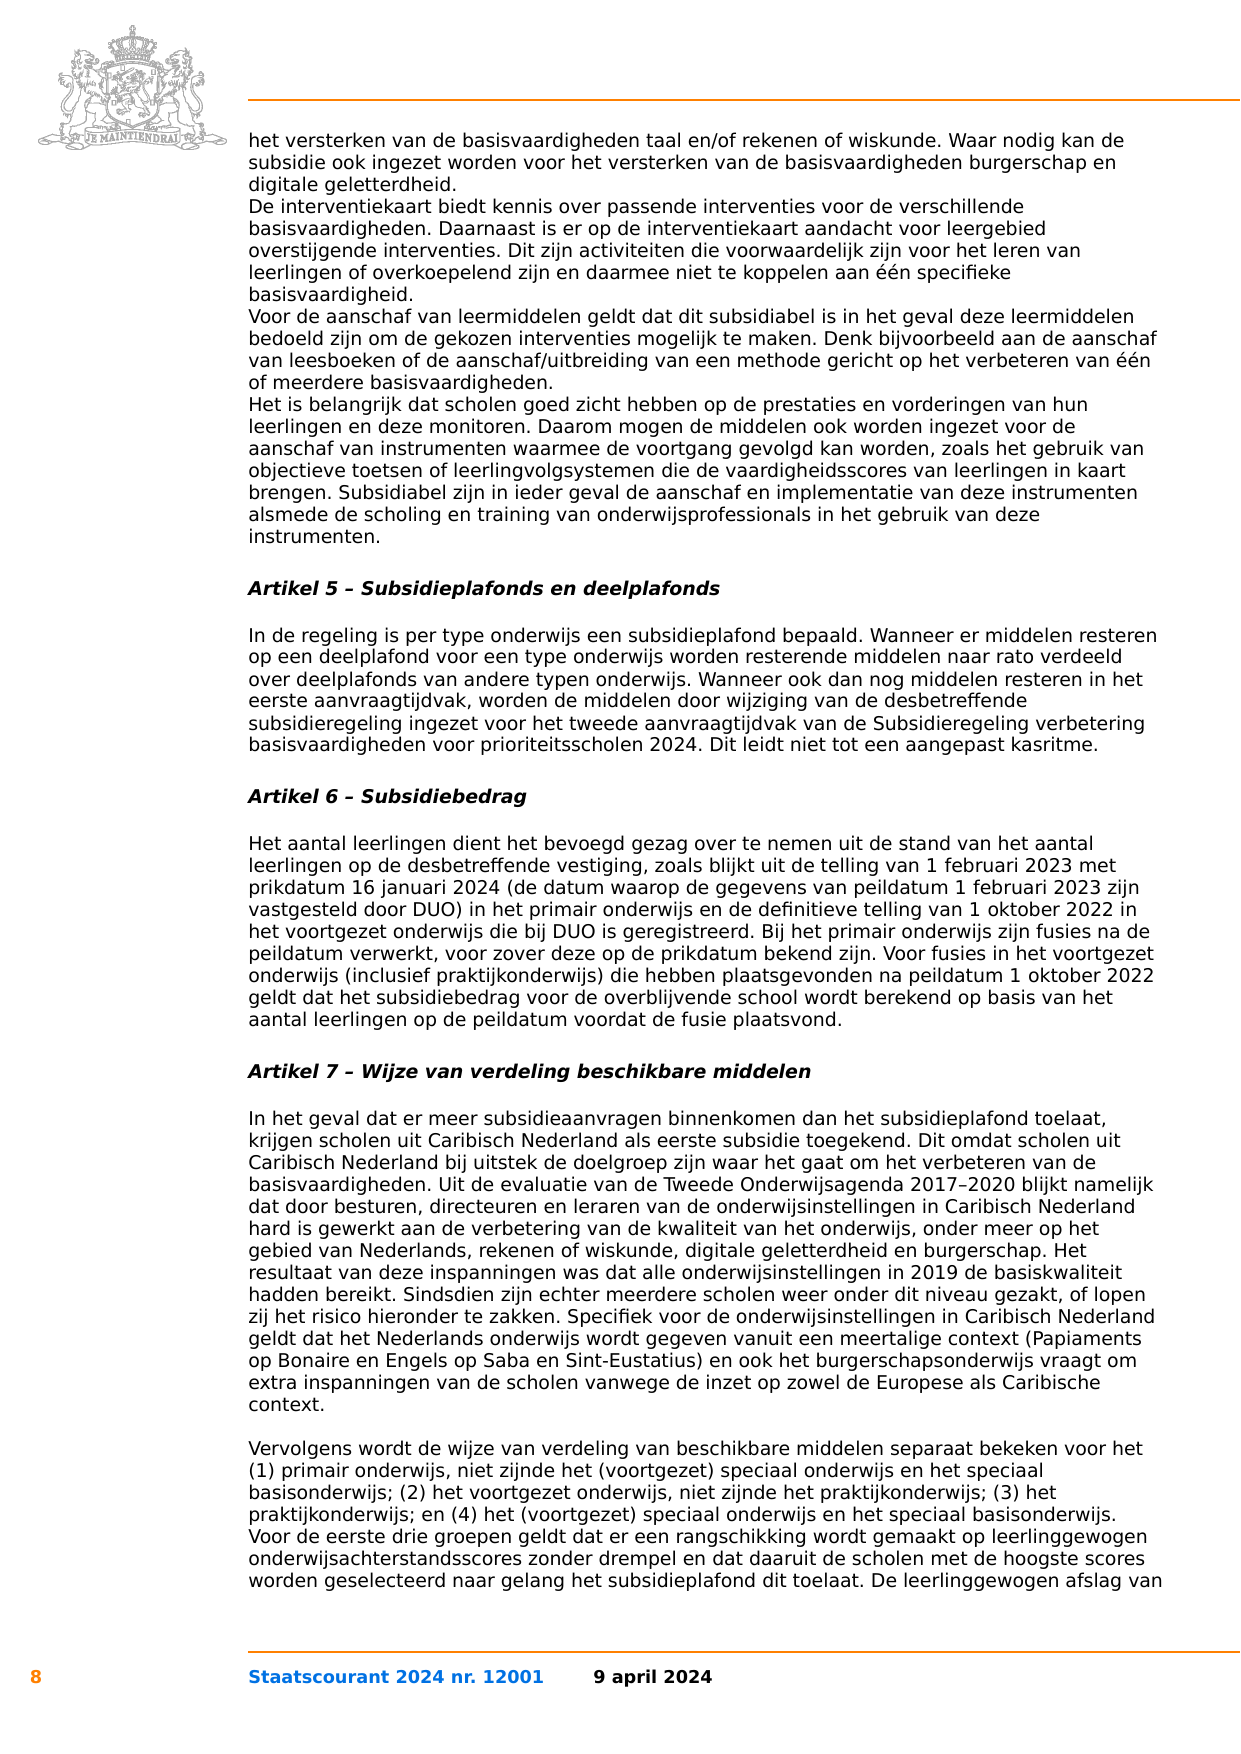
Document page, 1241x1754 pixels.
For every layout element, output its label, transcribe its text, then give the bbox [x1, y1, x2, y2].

text Het is belangrijk dat scholen goed zicht hebben op de prestaties en vorderingen van hun leerlingen en deze monitoren. Daarom mogen de middelen ook worden ingezet voor de aanschaf van instrumenten waarmee de voortgang gevolgd kan worden, zoals het gebruik van objectieve toetsen of leerlingvolgsystemen die de vaardigheidsscores van leerlingen in kaart brengen. Subsidiabel zijn in ieder geval de aanschaf en implementatie van deze instrumenten alsmede de scholing en training van onderwijsprofessionals in het gebruik van deze instrumenten. [248, 394, 1163, 547]
text Vervolgens wordt de wijze van verdeling van beschikbare middelen separaat bekeken voor het (1) primair onderwijs, niet zijnde het (voortgezet) speciaal onderwijs en het speciaal basisonderwijs; (2) het voortgezet onderwijs, niet zijnde het praktijkonderwijs; (3) het praktijkonderwijs; en (4) het (voortgezet) speciaal onderwijs en het speciaal basisonderwijs. Voor de eerste drie groepen geldt dat er een rangschikking wordt gemaakt op leerlinggewogen onderwijsachterstandsscores zonder drempel en dat daaruit de scholen met de hoogste scores worden geselecteerd naar gelang het subsidieplafond dit toelaat. De leerlinggewogen afslag van [248, 1438, 1163, 1592]
subtitle Artikel 6 – Subsidiebedrag [248, 786, 1163, 808]
text In het geval dat er meer subsidieaanvragen binnenkomen dan het subsidieplafond toelaat, krijgen scholen uit Caribisch Nederland als eerste subsidie toegekend. Dit omdat scholen uit Caribisch Nederland bij uitstek de doelgroep zijn waar het gaat om het verbeteren van de basisvaardigheden. Uit de evaluatie van de Tweede Onderwijsagenda 2017–2020 blijkt namelijk dat door besturen, directeuren en leraren van de onderwijsinstellingen in Caribisch Nederland hard is gewerkt aan de verbetering van de kwaliteit van het onderwijs, onder meer op het gebied van Nederlands, rekenen of wiskunde, digitale geletterdheid en burgerschap. Het resultaat van deze inspanningen was dat alle onderwijsinstellingen in 2019 de basiskwaliteit hadden bereikt. Sindsdien zijn echter meerdere scholen weer onder dit niveau gezakt, of lopen zij het risico hieronder te zakken. Specifiek voor de onderwijsinstellingen in Caribisch Nederland geldt dat het Nederlands onderwijs wordt gegeven vanuit een meertalige context (Papiaments op Bonaire en Engels op Saba en Sint-Eustatius) en ook het burgerschapsonderwijs vraagt om extra inspanningen van de scholen vanwege de inzet op zowel de Europese als Caribische context. [248, 1108, 1163, 1416]
subtitle Artikel 7 – Wijze van verdeling beschikbare middelen [248, 1061, 1163, 1083]
text Voor de aanschaf van leermiddelen geldt dat dit subsidiabel is in het geval deze leermiddelen bedoeld zijn om de gekozen interventies mogelijk te maken. Denk bijvoorbeeld aan de aanschaf van leesboeken of de aanschaf/uitbreiding van een methode gericht op het verbeteren van één of meerdere basisvaardigheden. [248, 306, 1163, 394]
subtitle Artikel 5 – Subsidieplafonds en deelplafonds [248, 577, 1163, 599]
text Het aantal leerlingen dient het bevoegd gezag over te nemen uit de stand van het aantal leerlingen op de desbetreffende vestiging, zoals blijkt uit de telling van 1 februari 2023 met prikdatum 16 januari 2024 (de datum waarop de gegevens van peildatum 1 februari 2023 zijn vastgesteld door DUO) in het primair onderwijs en de definitieve telling van 1 oktober 2022 in het voortgezet onderwijs die bij DUO is geregistreerd. Bij het primair onderwijs zijn fusies na de peildatum verwerkt, voor zover deze op de prikdatum bekend zijn. Voor fusies in het voortgezet onderwijs (inclusief praktijkonderwijs) die hebben plaatsgevonden na peildatum 1 oktober 2022 geldt dat het subsidiebedrag voor de overblijvende school wordt berekend op basis van het aantal leerlingen op de peildatum voordat de fusie plaatsvond. [248, 833, 1163, 1031]
text De interventiekaart biedt kennis over passende interventies voor de verschillende basisvaardigheden. Daarnaast is er op de interventiekaart aandacht voor leergebied overstijgende interventies. Dit zijn activiteiten die voorwaardelijk zijn voor het leren van leerlingen of overkoepelend zijn en daarmee niet te koppelen aan één specifieke basisvaardigheid. [248, 196, 1163, 306]
picture [38, 25, 227, 150]
text In de regeling is per type onderwijs een subsidieplafond bepaald. Wanneer er middelen resteren op een deelplafond voor een type onderwijs worden resterende middelen naar rato verdeeld over deelplafonds van andere typen onderwijs. Wanneer ook dan nog middelen resteren in het eerste aanvraagtijdvak, worden de middelen door wijziging van de desbetreffende subsidieregeling ingezet voor het tweede aanvraagtijdvak van de Subsidieregeling verbetering basisvaardigheden voor prioriteitsscholen 2024. Dit leidt niet tot een aangepast kasritme. [248, 624, 1163, 756]
text het versterken van de basisvaardigheden taal en/of rekenen of wiskunde. Waar nodig kan de subsidie ook ingezet worden voor het versterken van de basisvaardigheden burgerschap en digitale geletterdheid. [248, 130, 1163, 196]
